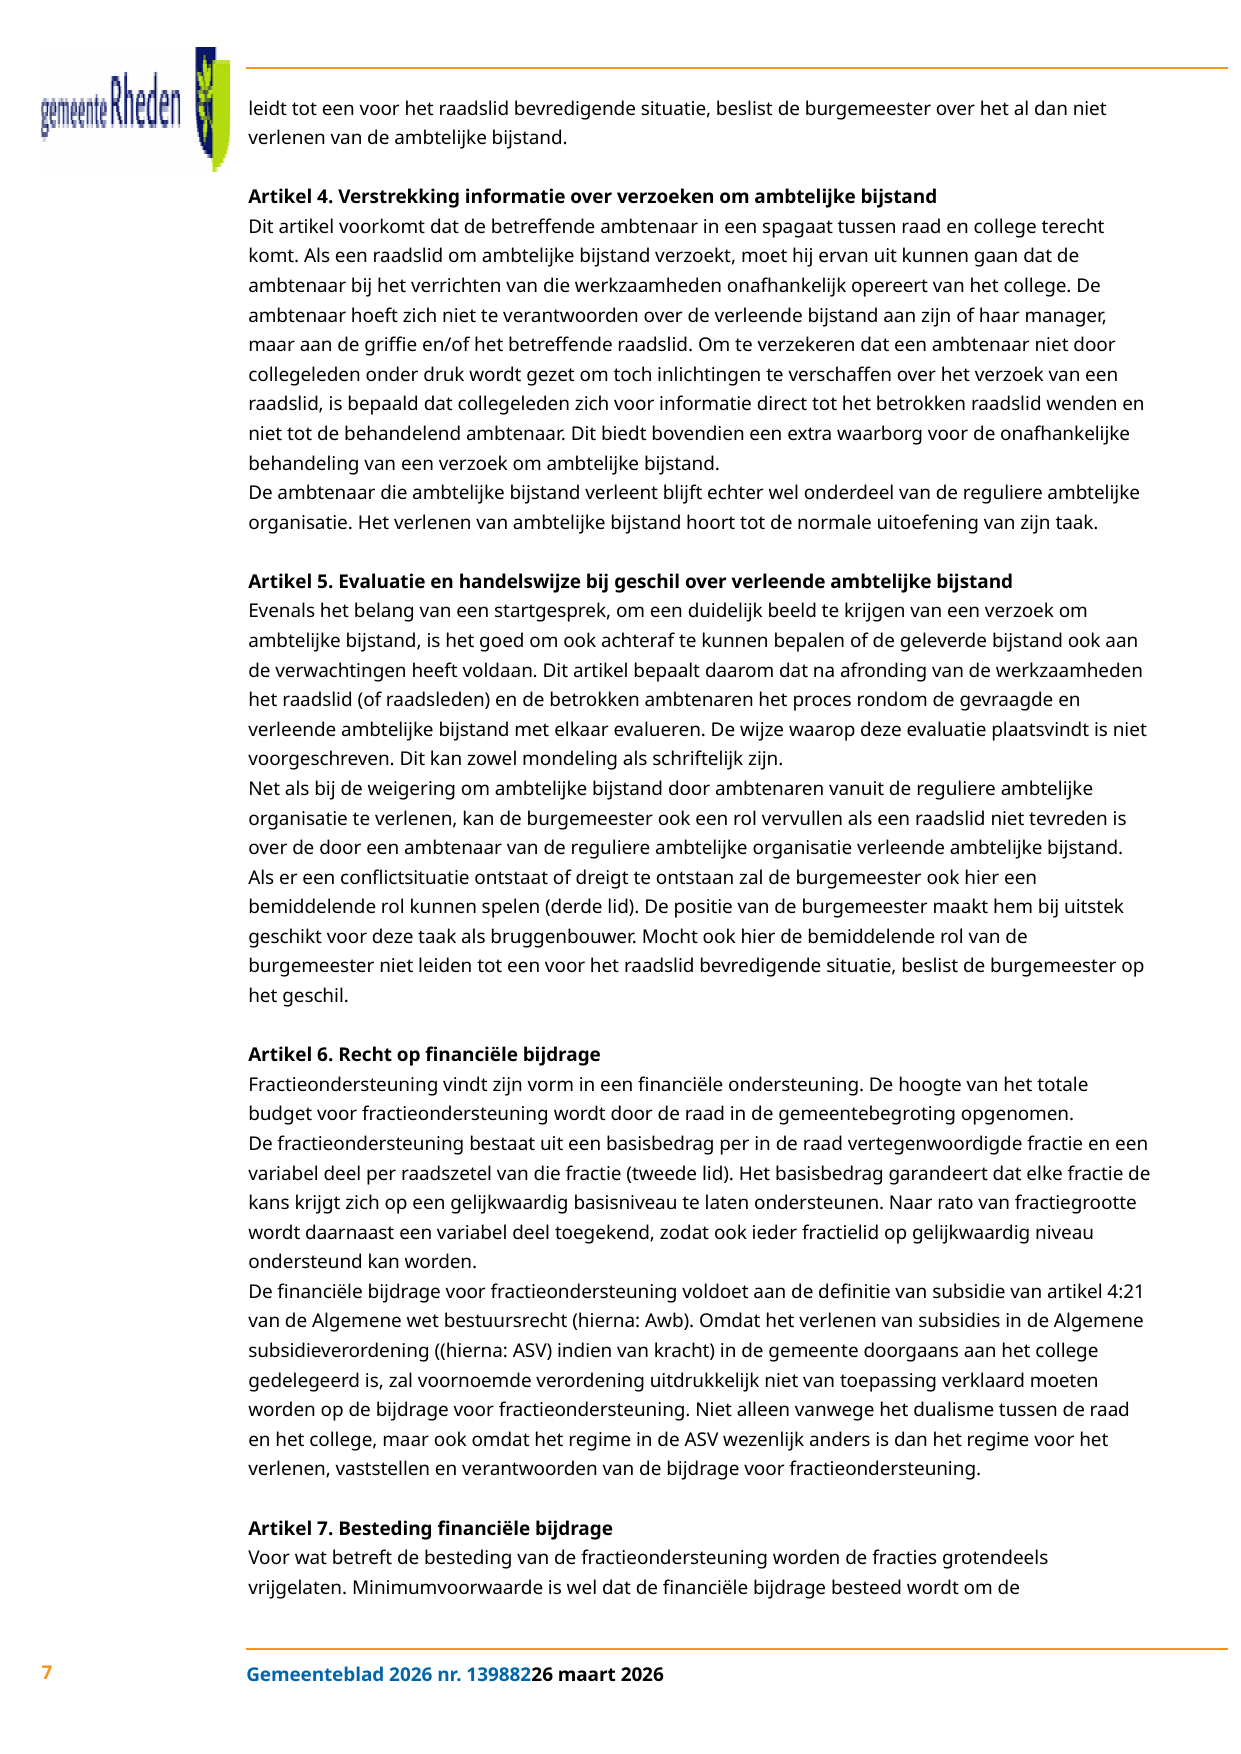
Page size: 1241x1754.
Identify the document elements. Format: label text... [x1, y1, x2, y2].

text Artikel 4. Verstrekking informatie over verzoeken om ambtelijke bijstand [248, 183, 1152, 209]
text De ambtenaar die ambtelijke bijstand verleent blijft echter wel onderdeel van de reguliere ambtelijke organisatie. Het verlenen van ambtelijke bijstand hoort tot de normale uitoefening van zijn taak. [248, 479, 1152, 535]
text Net als bij de weigering om ambtelijke bijstand door ambtenaren vanuit de reguliere ambtelijke organisatie te verlenen, kan de burgemeester ook een rol vervullen als een raadslid niet tevreden is over de door een ambtenaar van de reguliere ambtelijke organisatie verleende ambtelijke bijstand. Als er een conflictsituatie ontstaat of dreigt te ontstaan zal de burgemeester ook hier een bemiddelende rol kunnen spelen (derde lid). De positie van de burgemeester maakt hem bij uitstek geschikt voor deze taak als bruggenbouwer. Mocht ook hier de bemiddelende rol van de burgemeester niet leiden tot een voor het raadslid bevredigende situatie, beslist de burgemeester op het geschil. [248, 775, 1152, 1008]
text Artikel 6. Recht op financiële bijdrage [248, 1041, 1152, 1067]
text Artikel 7. Besteding financiële bijdrage [248, 1515, 1152, 1541]
text Evenals het belang van een startgesprek, om een duidelijk beeld te krijgen van een verzoek om ambtelijke bijstand, is het goed om ook achteraf te kunnen bepalen of de geleverde bijstand ook aan de verwachtingen heeft voldaan. Dit artikel bepaalt daarom dat na afronding van de werkzaamheden het raadslid (of raadsleden) en de betrokken ambtenaren het proces rondom de gevraagde en verleende ambtelijke bijstand met elkaar evalueren. De wijze waarop deze evaluatie plaatsvindt is niet voorgeschreven. Dit kan zowel mondeling als schriftelijk zijn. [248, 598, 1152, 771]
text De fractieondersteuning bestaat uit een basisbedrag per in de raad vertegenwoordigde fractie en een variabel deel per raadszetel van die fractie (tweede lid). Het basisbedrag garandeert dat elke fractie de kans krijgt zich op een gelijkwaardig basisniveau te laten ondersteunen. Naar rato van fractiegrootte wordt daarnaast een variabel deel toegekend, zodat ook ieder fractielid op gelijkwaardig niveau ondersteund kan worden. [248, 1130, 1152, 1274]
text Artikel 5. Evaluatie en handelswijze bij geschil over verleende ambtelijke bijstand [248, 568, 1152, 594]
text leidt tot een voor het raadslid bevredigende situatie, beslist de burgemeester over het al dan niet verlenen van de ambtelijke bijstand. [248, 95, 1152, 150]
text Fractieondersteuning vindt zijn vorm in een financiële ondersteuning. De hoogte van het totale budget voor fractieondersteuning wordt door de raad in de gemeentebegroting opgenomen. [248, 1071, 1152, 1126]
picture [41, 47, 231, 172]
text De financiële bijdrage voor fractieondersteuning voldoet aan de definitie van subsidie van artikel 4:21 van de Algemene wet bestuursrecht (hierna: Awb). Omdat het verlenen van subsidies in de Algemene subsidieverordening ((hierna: ASV) indien van kracht) in de gemeente doorgaans aan het college gedelegeerd is, zal voornoemde verordening uitdrukkelijk niet van toepassing verklaard moeten worden op de bijdrage voor fractieondersteuning. Niet alleen vanwege het dualisme tussen de raad en het college, maar ook omdat het regime in de ASV wezenlijk anders is dan het regime voor het verlenen, vaststellen en verantwoorden van de bijdrage voor fractieondersteuning. [248, 1278, 1152, 1481]
text Voor wat betreft de besteding van de fractieondersteuning worden de fracties grotendeels vrijgelaten. Minimumvoorwaarde is wel dat de financiële bijdrage besteed wordt om de [248, 1544, 1152, 1600]
text Dit artikel voorkomt dat de betreffende ambtenaar in een spagaat tussen raad en college terecht komt. Als een raadslid om ambtelijke bijstand verzoekt, moet hij ervan uit kunnen gaan dat de ambtenaar bij het verrichten van die werkzaamheden onafhankelijk opereert van het college. De ambtenaar hoeft zich niet te verantwoorden over de verleende bijstand aan zijn of haar manager, maar aan de griffie en/of het betreffende raadslid. Om te verzekeren dat een ambtenaar niet door collegeleden onder druk wordt gezet om toch inlichtingen te verschaffen over het verzoek van een raadslid, is bepaald dat collegeleden zich voor informatie direct tot het betrokken raadslid wenden en niet tot de behandelend ambtenaar. Dit biedt bovendien een extra waarborg voor de onafhankelijke behandeling van een verzoek om ambtelijke bijstand. [248, 213, 1152, 476]
